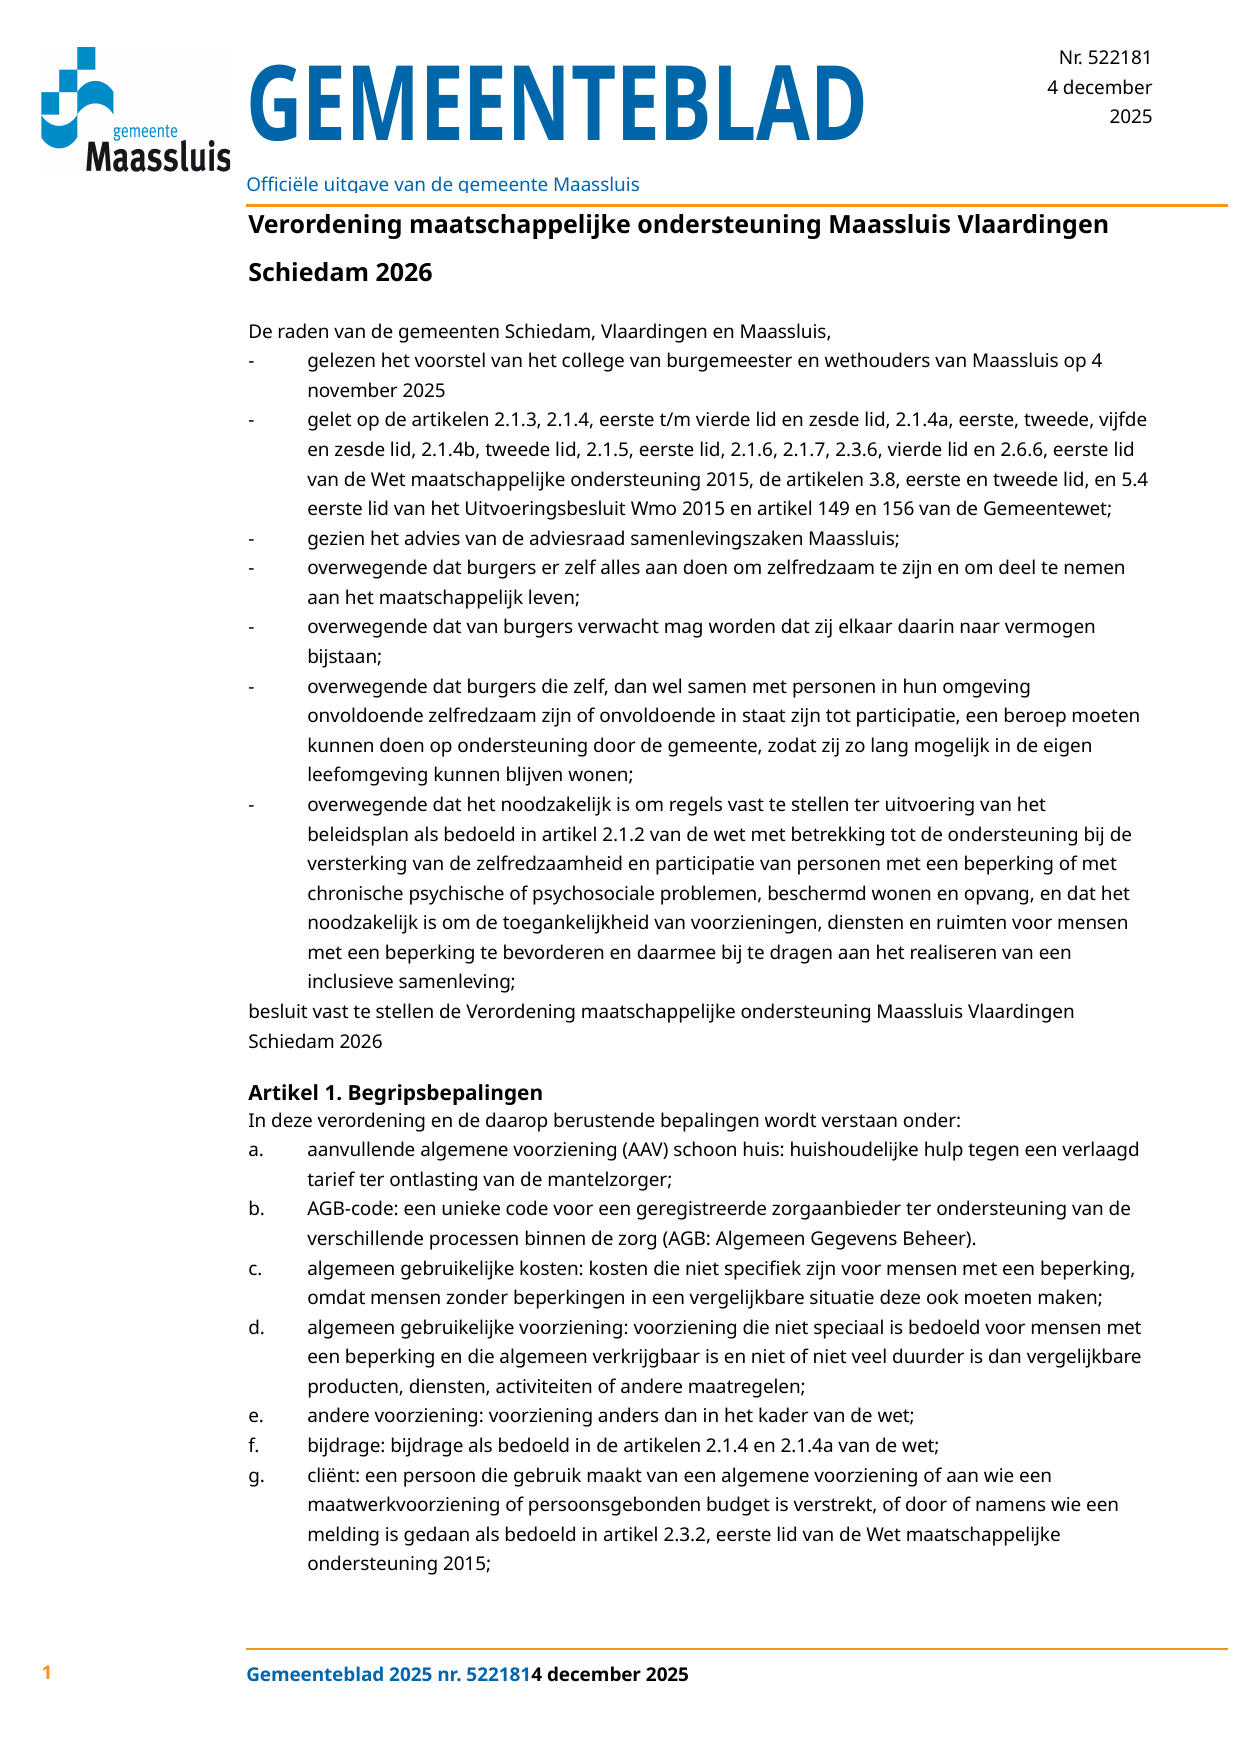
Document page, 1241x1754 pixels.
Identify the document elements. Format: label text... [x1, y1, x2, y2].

picture [41, 47, 77, 92]
list algemeen gebruikelijke voorziening: voorziening die niet speciaal is bedoeld voor mensen met een beperking en die algemeen verkrijgbaar is en niet of niet veel duurder is dan vergelijkbare producten, diensten, activiteiten of andere maatregelen; [248, 1314, 1152, 1399]
list andere voorziening: voorziening anders dan in het kader van de wet; [248, 1403, 1152, 1428]
list algemeen gebruikelijke kosten: kosten die niet specifiek zijn voor mensen met een beperking, omdat mensen zonder beperkingen in een vergelijkbare situatie deze ook moeten maken; [248, 1255, 1152, 1310]
list AGB-code: een unieke code voor een geregistreerde zorgaanbieder ter ondersteuning van de verschillende processen binnen de zorg (AGB: Algemeen Gegevens Beheer). [248, 1196, 1152, 1251]
list overwegende dat burgers er zelf alles aan doen om zelfredzaam te zijn en om deel te nemen aan het maatschappelijk leven; [248, 554, 1152, 610]
list cliënt: een persoon die gebruik maakt van een algemene voorziening of aan wie een maatwerkvoorziening of persoonsgebonden budget is verstrekt, of door of namens wie een melding is gedaan als bedoeld in artikel 2.3.2, eerste lid van de Wet maatschappelijke ondersteuning 2015; [248, 1462, 1152, 1576]
text besluit vast te stellen de Verordening maatschappelijke ondersteuning Maassluis Vlaardingen Schiedam 2026 [248, 998, 1152, 1054]
text Verordening maatschappelijke ondersteuning Maassluis Vlaardingen Schiedam 2026 [248, 207, 1152, 288]
picture [41, 47, 231, 172]
list overwegende dat het noodzakelijk is om regels vast te stellen ter uitvoering van het beleidsplan als bedoeld in artikel 2.1.2 van de wet met betrekking tot de ondersteuning bij de versterking van de zelfredzaamheid en participatie van personen met een beperking of met chronische psychische of psychosociale problemen, beschermd wonen en opvang, en dat het noodzakelijk is om de toegankelijkheid van voorzieningen, diensten en ruimten voor mensen met een beperking te bevorderen en daarmee bij te dragen aan het realiseren van een inclusieve samenleving; [248, 791, 1152, 994]
list gelezen het voorstel van het college van burgemeester en wethouders van Maassluis op 4 november 2025 [248, 347, 1152, 403]
text In deze verordening en de daarop berustende bepalingen wordt verstaan onder: [248, 1107, 1152, 1132]
list bijdrage: bijdrage als bedoeld in de artikelen 2.1.4 en 2.1.4a van de wet; [248, 1432, 1152, 1458]
list gezien het advies van de adviesraad samenlevingszaken Maassluis; [248, 525, 1152, 551]
list overwegende dat van burgers verwacht mag worden dat zij elkaar daarin naar vermogen bijstaan; [248, 614, 1152, 669]
text De raden van de gemeenten Schiedam, Vlaardingen en Maassluis, [248, 318, 1152, 344]
list overwegende dat burgers die zelf, dan wel samen met personen in hun omgeving onvoldoende zelfredzaam zijn of onvoldoende in staat zijn tot participatie, een beroep moeten kunnen doen op ondersteuning door de gemeente, zodat zij zo lang mogelijk in de eigen leefomgeving kunnen blijven wonen; [248, 673, 1152, 787]
text Artikel 1. Begripsbepalingen [248, 1078, 1152, 1107]
list aanvullende algemene voorziening (AAV) schoon huis: huishoudelijke hulp tegen een verlaagd tarief ter ontlasting van de mantelzorger; [248, 1136, 1152, 1192]
list gelet op de artikelen 2.1.3, 2.1.4, eerste t/m vierde lid en zesde lid, 2.1.4a, eerste, tweede, vijfde en zesde lid, 2.1.4b, tweede lid, 2.1.5, eerste lid, 2.1.6, 2.1.7, 2.3.6, vierde lid en 2.6.6, eerste lid van de Wet maatschappelijke ondersteuning 2015, de artikelen 3.8, eerste en tweede lid, en 5.4 eerste lid van het Uitvoeringsbesluit Wmo 2015 en artikel 149 en 156 van de Gemeentewet; [248, 407, 1152, 521]
